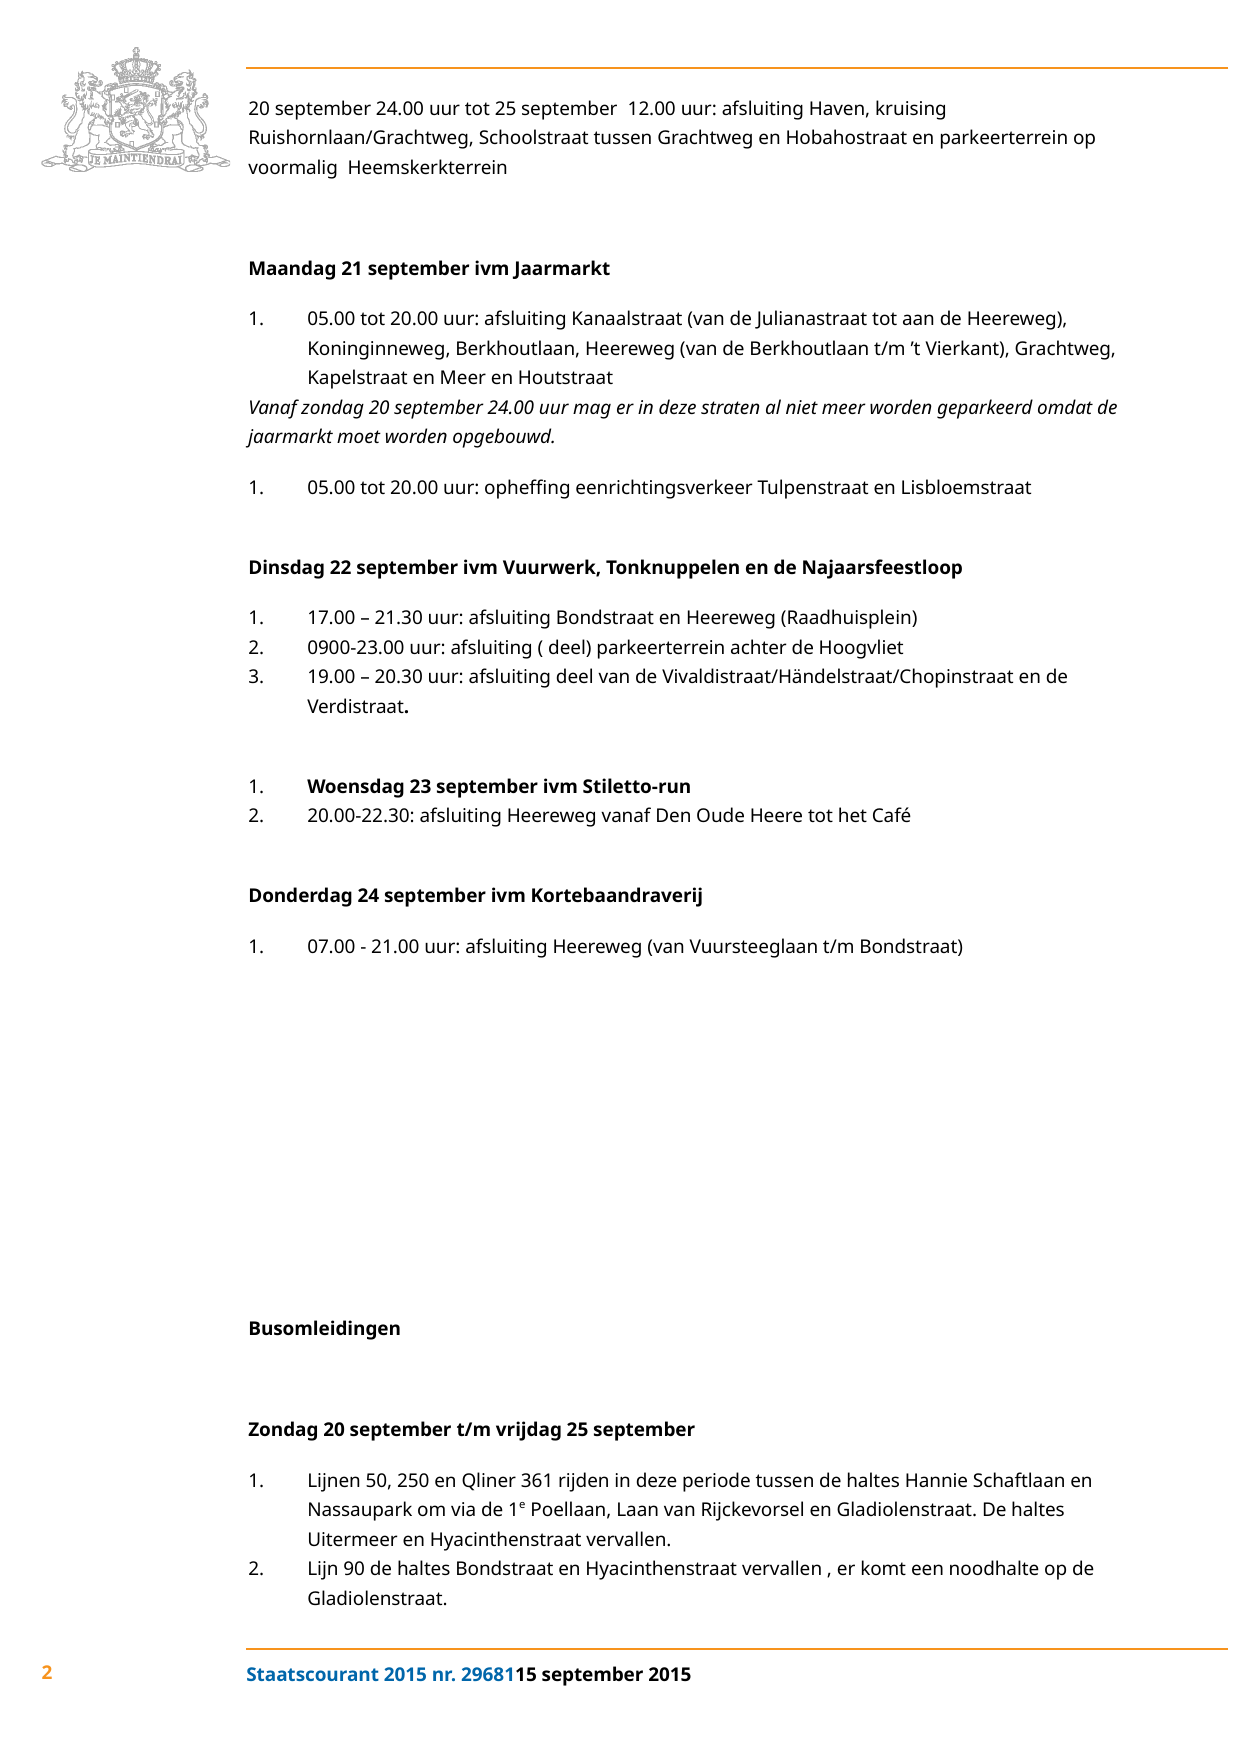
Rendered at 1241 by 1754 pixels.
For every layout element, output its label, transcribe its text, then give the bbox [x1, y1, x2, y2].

list Woensdag 23 september ivm Stiletto-run [248, 773, 1152, 799]
picture [41, 47, 231, 172]
list 05.00 tot 20.00 uur: afsluiting Kanaalstraat (van de Julianastraat tot aan de Heereweg), Koninginneweg, Berkhoutlaan, Heereweg (van de Berkhoutlaan t/m ’t Vierkant), Grachtweg, Kapelstraat en Meer en Houtstraat [248, 305, 1152, 390]
text Busomleidingen [248, 1316, 1152, 1341]
list Lijnen 50, 250 en Qliner 361 rijden in deze periode tussen de haltes Hannie Schaftlaan en Nassaupark om via de 1e Poellaan, Laan van Rijckevorsel en Gladiolenstraat. De haltes Uitermeer en Hyacinthenstraat vervallen. [248, 1467, 1152, 1552]
list 17.00 – 21.30 uur: afsluiting Bondstraat en Heereweg (Raadhuisplein) [248, 604, 1152, 630]
list 19.00 – 20.30 uur: afsluiting deel van de Vivaldistraat/Händelstraat/Chopinstraat en de Verdistraat. [248, 663, 1152, 719]
text Dinsdag 22 september ivm Vuurwerk, Tonknuppelen en de Najaarsfeestloop [248, 554, 1152, 580]
text 20 september 24.00 uur tot 25 september 12.00 uur: afsluiting Haven, kruising Ruishornlaan/Grachtweg, Schoolstraat tussen Grachtweg en Hobahostraat en parkeerterrein op voormalig Heemskerkterrein [248, 95, 1152, 180]
list 0900-23.00 uur: afsluiting ( deel) parkeerterrein achter de Hoogvliet [248, 634, 1152, 660]
text Vanaf zondag 20 september 24.00 uur mag er in deze straten al niet meer worden geparkeerd omdat de jaarmarkt moet worden opgebouwd. [248, 394, 1152, 449]
text Zondag 20 september t/m vrijdag 25 september [248, 1416, 1152, 1442]
list Lijn 90 de haltes Bondstraat en Hyacinthenstraat vervallen , er komt een noodhalte op de Gladiolenstraat. [248, 1556, 1152, 1611]
list 07.00 - 21.00 uur: afsluiting Heereweg (van Vuursteeglaan t/m Bondstraat) [248, 933, 1152, 959]
list 05.00 tot 20.00 uur: opheffing eenrichtingsverkeer Tulpenstraat en Lisbloemstraat [248, 474, 1152, 500]
list 20.00-22.30: afsluiting Heereweg vanaf Den Oude Heere tot het Café [248, 803, 1152, 828]
text Donderdag 24 september ivm Kortebaandraverij [248, 883, 1152, 908]
text Maandag 21 september ivm Jaarmarkt [248, 255, 1152, 281]
